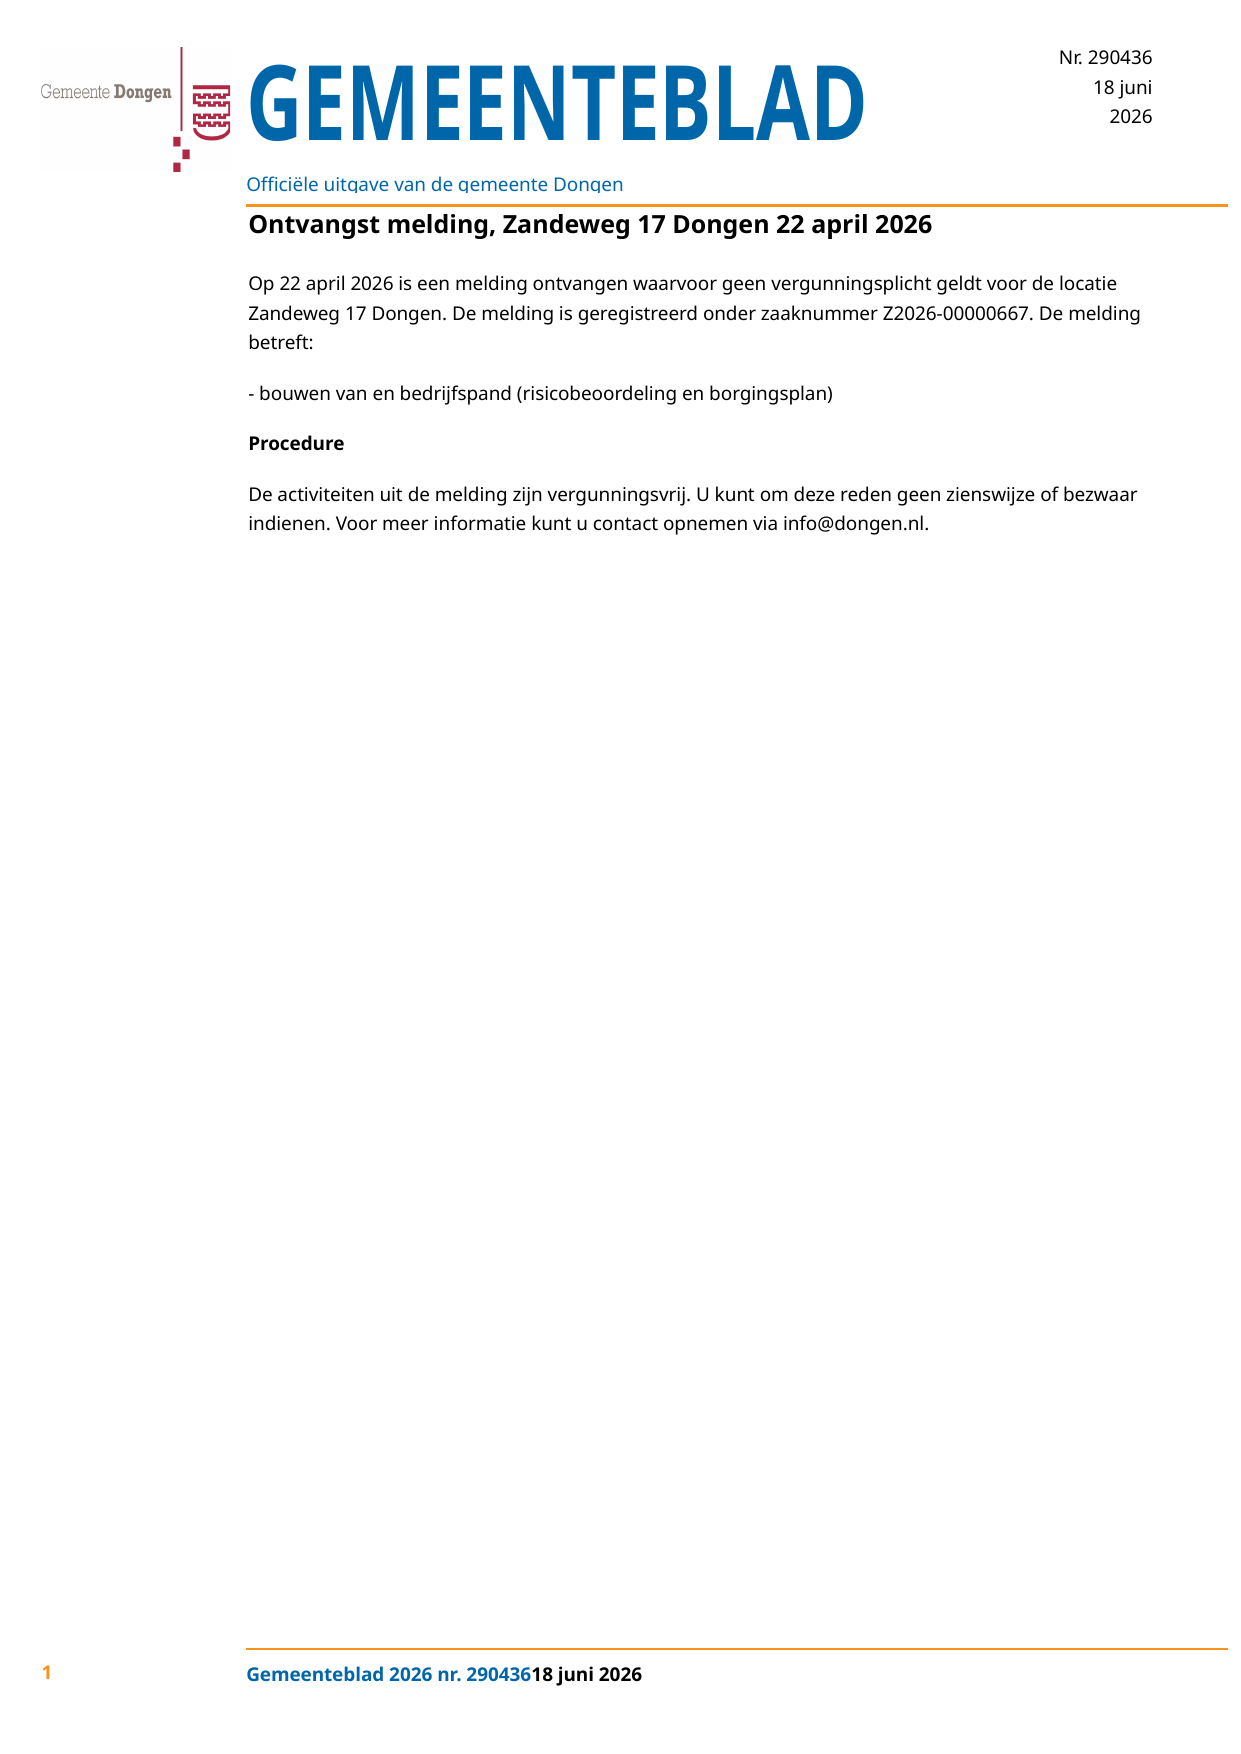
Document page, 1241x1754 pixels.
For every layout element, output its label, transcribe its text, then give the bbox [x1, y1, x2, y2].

text Procedure [248, 430, 1152, 456]
text Ontvangst melding, Zandeweg 17 Dongen 22 april 2026 [248, 207, 1152, 241]
text De activiteiten uit de melding zijn vergunningsvrij. U kunt om deze reden geen zienswijze of bezwaar indienen. Voor meer informatie kunt u contact opnemen via info@dongen.nl. [248, 481, 1152, 536]
picture [41, 47, 231, 172]
text - bouwen van en bedrijfspand (risicobeoordeling en borgingsplan) [248, 380, 1152, 406]
text Op 22 april 2026 is een melding ontvangen waarvoor geen vergunningsplicht geldt voor de locatie Zandeweg 17 Dongen. De melding is geregistreerd onder zaaknummer Z2026-00000667. De melding betreft: [248, 270, 1152, 355]
